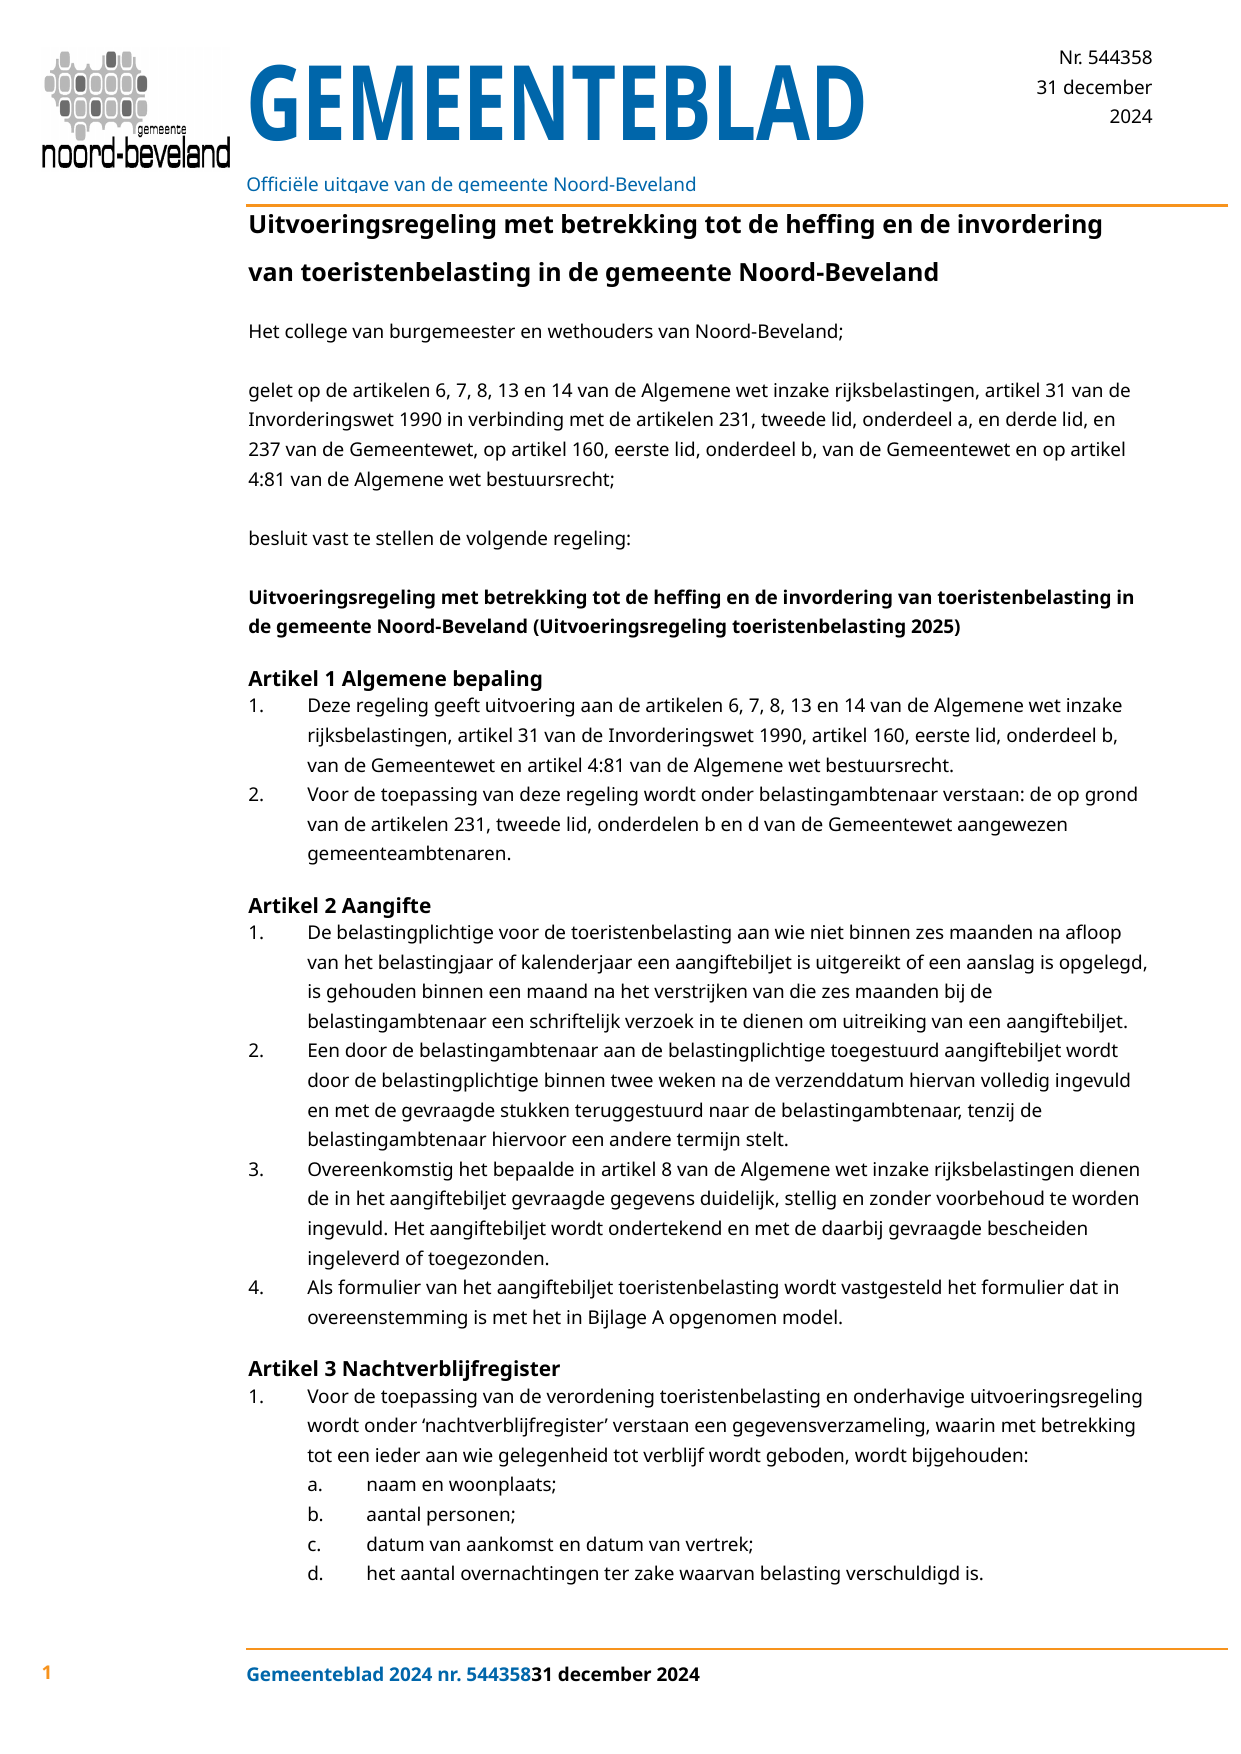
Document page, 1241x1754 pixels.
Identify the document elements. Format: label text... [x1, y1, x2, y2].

picture [41, 47, 231, 172]
text Uitvoeringsregeling met betrekking tot de heffing en de invordering van toeristenbelasting in de gemeente Noord-Beveland [248, 207, 1152, 288]
text Artikel 3 Nachtverblijfregister [248, 1354, 1152, 1383]
list Als formulier van het aangiftebiljet toeristenbelasting wordt vastgesteld het formulier dat in overeenstemming is met het in Bijlage A opgenomen model. [248, 1274, 1152, 1330]
list het aantal overnachtingen ter zake waarvan belasting verschuldigd is. [307, 1560, 1152, 1586]
list Overeenkomstig het bepaalde in artikel 8 van de Algemene wet inzake rijksbelastingen dienen de in het aangiftebiljet gevraagde gegevens duidelijk, stellig en zonder voorbehoud te worden ingevuld. Het aangiftebiljet wordt ondertekend en met de daarbij gevraagde bescheiden ingeleverd of toegezonden. [248, 1156, 1152, 1271]
text Het college van burgemeester en wethouders van Noord-Beveland; [248, 318, 1152, 344]
text besluit vast te stellen de volgende regeling: [248, 525, 1152, 551]
list Een door de belastingambtenaar aan de belastingplichtige toegestuurd aangiftebiljet wordt door de belastingplichtige binnen twee weken na de verzenddatum hiervan volledig ingevuld en met de gevraagde stukken teruggestuurd naar de belastingambtenaar, tenzij de belastingambtenaar hiervoor een andere termijn stelt. [248, 1038, 1152, 1152]
list naam en woonplaats; [307, 1472, 1152, 1497]
list Voor de toepassing van deze regeling wordt onder belastingambtenaar verstaan: de op grond van de artikelen 231, tweede lid, onderdelen b en d van de Gemeentewet aangewezen gemeenteambtenaren. [248, 781, 1152, 866]
list aantal personen; [307, 1501, 1152, 1527]
list Deze regeling geeft uitvoering aan de artikelen 6, 7, 8, 13 en 14 van de Algemene wet inzake rijksbelastingen, artikel 31 van de Invorderingswet 1990, artikel 160, eerste lid, onderdeel b, van de Gemeentewet en artikel 4:81 van de Algemene wet bestuursrecht. [248, 693, 1152, 777]
text Uitvoeringsregeling met betrekking tot de heffing en de invordering van toeristenbelasting in de gemeente Noord-Beveland (Uitvoeringsregeling toeristenbelasting 2025) [248, 584, 1152, 639]
list datum van aankomst en datum van vertrek; [307, 1531, 1152, 1556]
text gelet op de artikelen 6, 7, 8, 13 en 14 van de Algemene wet inzake rijksbelastingen, artikel 31 van de Invorderingswet 1990 in verbinding met de artikelen 231, tweede lid, onderdeel a, en derde lid, en 237 van de Gemeentewet, op artikel 160, eerste lid, onderdeel b, van de Gemeentewet en op artikel 4:81 van de Algemene wet bestuursrecht; [248, 377, 1152, 492]
list Voor de toepassing van de verordening toeristenbelasting en onderhavige uitvoeringsregeling wordt onder ‘nachtverblijfregister’ verstaan een gegevensverzameling, waarin met betrekking tot een ieder aan wie gelegenheid tot verblijf wordt geboden, wordt bijgehouden: [248, 1383, 1152, 1468]
list De belastingplichtige voor de toeristenbelasting aan wie niet binnen zes maanden na afloop van het belastingjaar of kalenderjaar een aangiftebiljet is uitgereikt of een aanslag is opgelegd, is gehouden binnen een maand na het verstrijken van die zes maanden bij de belastingambtenaar een schriftelijk verzoek in te dienen om uitreiking van een aangiftebiljet. [248, 919, 1152, 1034]
text Artikel 2 Aangifte [248, 891, 1152, 919]
text Artikel 1 Algemene bepaling [248, 664, 1152, 693]
